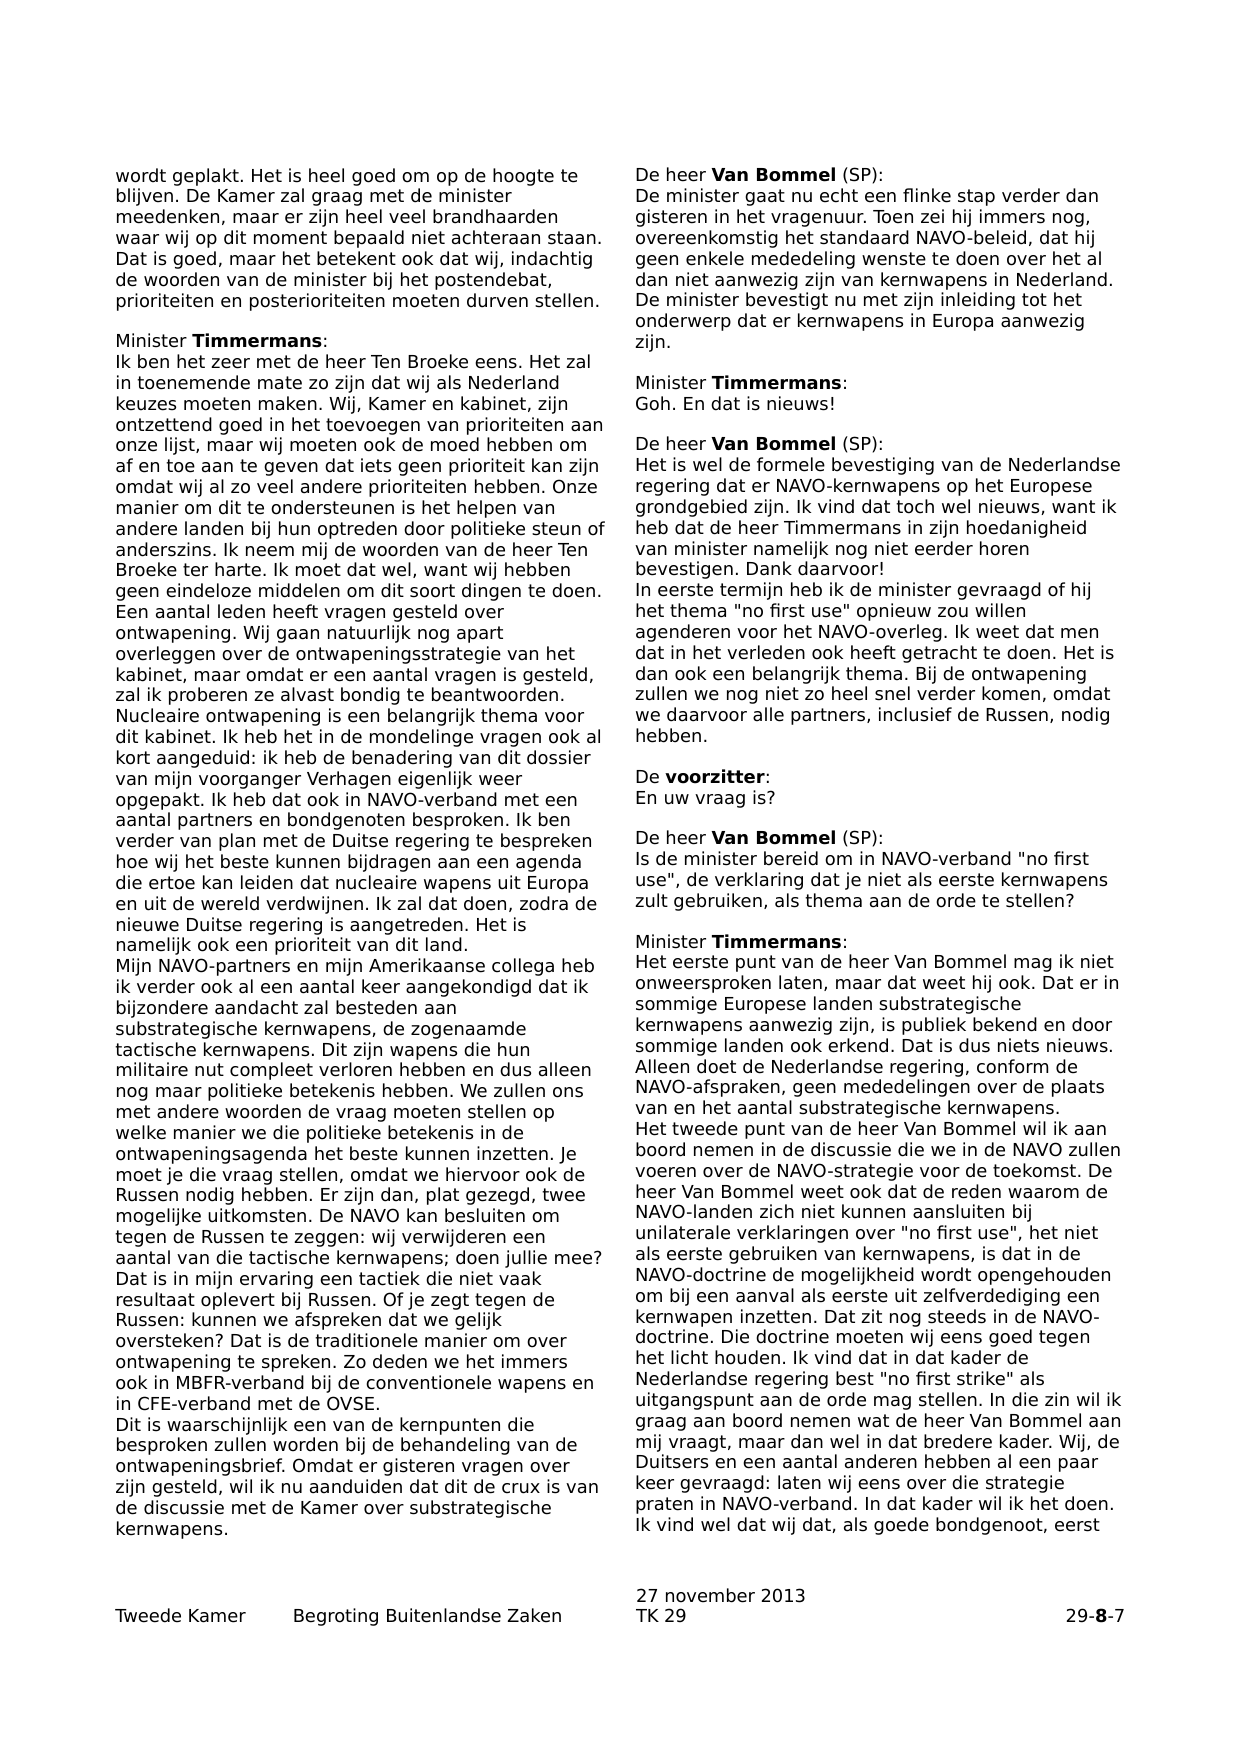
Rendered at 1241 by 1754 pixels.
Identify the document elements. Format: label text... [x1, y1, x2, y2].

text De heer Van Bommel (SP): [635, 828, 1125, 849]
text Minister Timmermans: [635, 931, 1125, 952]
text De voorzitter: [635, 767, 1125, 787]
text wordt geplakt. Het is heel goed om op de hoogte te blijven. De Kamer zal graag met de minister meedenken, maar er zijn heel veel brandhaarden waar wij op dit moment bepaald niet achteraan staan. Dat is goed, maar het betekent ook dat wij, indachtig de woorden van de minister bij het postendebat, prioriteiten en posterioriteiten moeten durven stellen. [115, 165, 605, 311]
text De heer Van Bommel (SP): [635, 165, 1125, 186]
text Een aantal leden heeft vragen gesteld over ontwapening. Wij gaan natuurlijk nog apart overleggen over de ontwapeningsstrategie van het kabinet, maar omdat er een aantal vragen is gesteld, zal ik proberen ze alvast bondig te beantwoorden. Nucleaire ontwapening is een belangrijk thema voor dit kabinet. Ik heb het in de mondelinge vragen ook al kort aangeduid: ik heb de benadering van dit dossier van mijn voorganger Verhagen eigenlijk weer opgepakt. Ik heb dat ook in NAVO-verband met een aantal partners en bondgenoten besproken. Ik ben verder van plan met de Duitse regering te bespreken hoe wij het beste kunnen bijdragen aan een agenda die ertoe kan leiden dat nucleaire wapens uit Europa en uit de wereld verdwijnen. Ik zal dat doen, zodra de nieuwe Duitse regering is aangetreden. Het is namelijk ook een prioriteit van dit land. [115, 602, 605, 956]
text Minister Timmermans: [635, 373, 1125, 393]
text De heer Van Bommel (SP): [635, 434, 1125, 455]
text De minister gaat nu echt een flinke stap verder dan gisteren in het vragenuur. Toen zei hij immers nog, overeenkomstig het standaard NAVO-beleid, dat hij geen enkele mededeling wenste te doen over het al dan niet aanwezig zijn van kernwapens in Nederland. De minister bevestigt nu met zijn inleiding tot het onderwerp dat er kernwapens in Europa aanwezig zijn. [635, 186, 1125, 353]
text Mijn NAVO-partners en mijn Amerikaanse collega heb ik verder ook al een aantal keer aangekondigd dat ik bijzondere aandacht zal besteden aan substrategische kernwapens, de zogenaamde tactische kernwapens. Dit zijn wapens die hun militaire nut compleet verloren hebben en dus alleen nog maar politieke betekenis hebben. We zullen ons met andere woorden de vraag moeten stellen op welke manier we die politieke betekenis in de ontwapeningsagenda het beste kunnen inzetten. Je moet je die vraag stellen, omdat we hiervoor ook de Russen nodig hebben. Er zijn dan, plat gezegd, twee mogelijke uitkomsten. De NAVO kan besluiten om tegen de Russen te zeggen: wij verwijderen een aantal van die tactische kernwapens; doen jullie mee? Dat is in mijn ervaring een tactiek die niet vaak resultaat oplevert bij Russen. Of je zegt tegen de Russen: kunnen we afspreken dat we gelijk oversteken? Dat is de traditionele manier om over ontwapening te spreken. Zo deden we het immers ook in MBFR-verband bij de conventionele wapens en in CFE-verband met de OVSE. [115, 956, 605, 1414]
text Is de minister bereid om in NAVO-verband "no first use", de verklaring dat je niet als eerste kernwapens zult gebruiken, als thema aan de orde te stellen? [635, 849, 1125, 911]
text Minister Timmermans: [115, 331, 605, 352]
text Het is wel de formele bevestiging van de Nederlandse regering dat er NAVO-kernwapens op het Europese grondgebied zijn. Ik vind dat toch wel nieuws, want ik heb dat de heer Timmermans in zijn hoedanigheid van minister namelijk nog niet eerder horen bevestigen. Dank daarvoor! [635, 455, 1125, 580]
text Ik ben het zeer met de heer Ten Broeke eens. Het zal in toenemende mate zo zijn dat wij als Nederland keuzes moeten maken. Wij, Kamer en kabinet, zijn ontzettend goed in het toevoegen van prioriteiten aan onze lijst, maar wij moeten ook de moed hebben om af en toe aan te geven dat iets geen prioriteit kan zijn omdat wij al zo veel andere prioriteiten hebben. Onze manier om dit te ondersteunen is het helpen van andere landen bij hun optreden door politieke steun of anderszins. Ik neem mij de woorden van de heer Ten Broeke ter harte. Ik moet dat wel, want wij hebben geen eindeloze middelen om dit soort dingen te doen. [115, 352, 605, 602]
text In eerste termijn heb ik de minister gevraagd of hij het thema "no first use" opnieuw zou willen agenderen voor het NAVO-overleg. Ik weet dat men dat in het verleden ook heeft getracht te doen. Het is dan ook een belangrijk thema. Bij de ontwapening zullen we nog niet zo heel snel verder komen, omdat we daarvoor alle partners, inclusief de Russen, nodig hebben. [635, 580, 1125, 747]
text Dit is waarschijnlijk een van de kernpunten die besproken zullen worden bij de behandeling van de ontwapeningsbrief. Omdat er gisteren vragen over zijn gesteld, wil ik nu aanduiden dat dit de crux is van de discussie met de Kamer over substrategische kernwapens. [115, 1414, 605, 1539]
text En uw vraag is? [635, 787, 1125, 808]
text Het eerste punt van de heer Van Bommel mag ik niet onweersproken laten, maar dat weet hij ook. Dat er in sommige Europese landen substrategische kernwapens aanwezig zijn, is publiek bekend en door sommige landen ook erkend. Dat is dus niets nieuws. Alleen doet de Nederlandse regering, conform de NAVO-afspraken, geen mededelingen over de plaats van en het aantal substrategische kernwapens. [635, 952, 1125, 1119]
text Goh. En dat is nieuws! [635, 393, 1125, 414]
text Het tweede punt van de heer Van Bommel wil ik aan boord nemen in de discussie die we in de NAVO zullen voeren over de NAVO-strategie voor de toekomst. De heer Van Bommel weet ook dat de reden waarom de NAVO-landen zich niet kunnen aansluiten bij unilaterale verklaringen over "no first use", het niet als eerste gebruiken van kernwapens, is dat in de NAVO-doctrine de mogelijkheid wordt opengehouden om bij een aanval als eerste uit zelfverdediging een kernwapen inzetten. Dat zit nog steeds in de NAVO-doctrine. Die doctrine moeten wij eens goed tegen het licht houden. Ik vind dat in dat kader de Nederlandse regering best "no first strike" als uitgangspunt aan de orde mag stellen. In die zin wil ik graag aan boord nemen wat de heer Van Bommel aan mij vraagt, maar dan wel in dat bredere kader. Wij, de Duitsers en een aantal anderen hebben al een paar keer gevraagd: laten wij eens over die strategie praten in NAVO-verband. In dat kader wil ik het doen. Ik vind wel dat wij dat, als goede bondgenoot, eerst [635, 1119, 1125, 1536]
